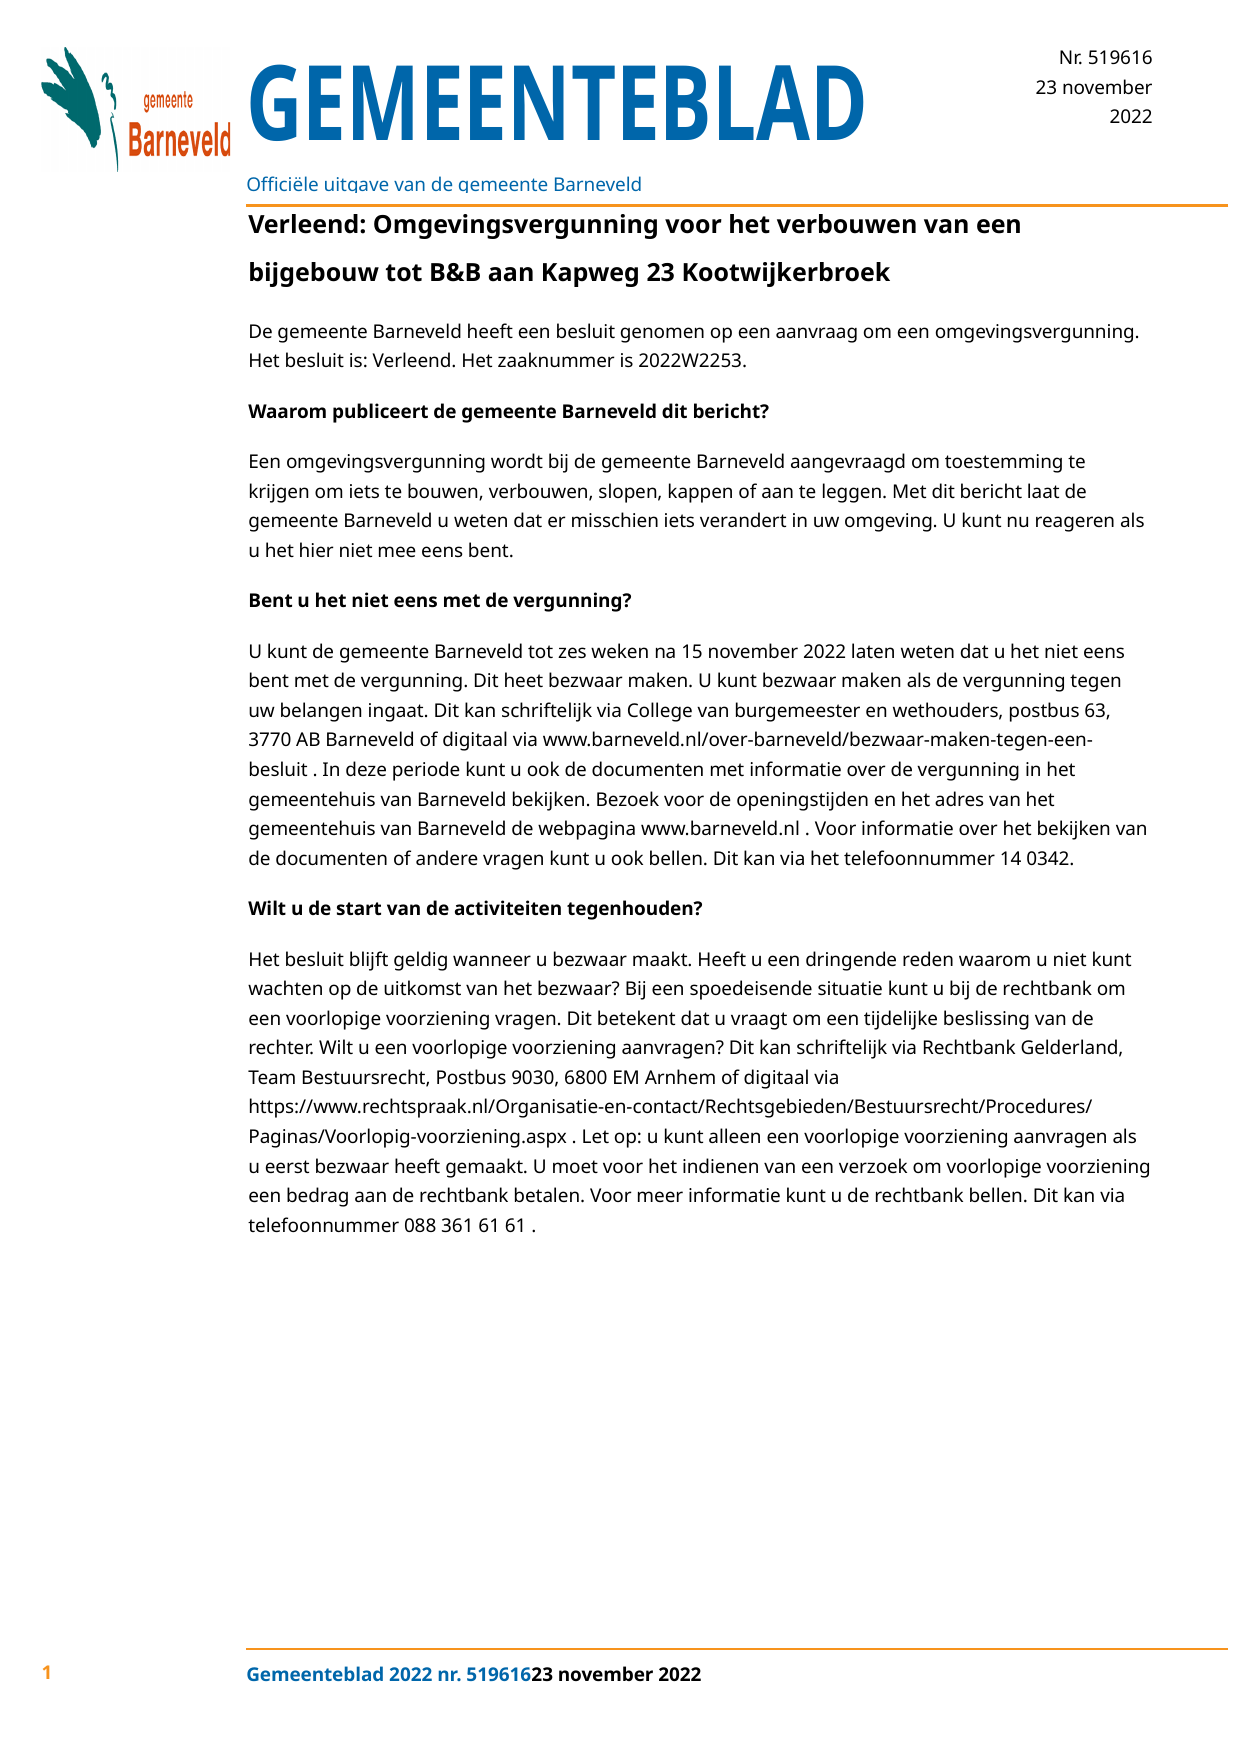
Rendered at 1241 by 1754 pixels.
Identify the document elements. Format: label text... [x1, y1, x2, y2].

text Verleend: Omgevingsvergunning voor het verbouwen van een bijgebouw tot B&B aan Kapweg 23 Kootwijkerbroek [248, 207, 1152, 288]
text Wilt u de start van de activiteiten tegenhouden? [248, 895, 1152, 921]
picture [41, 47, 231, 172]
text Waarom publiceert de gemeente Barneveld dit bericht? [248, 398, 1152, 424]
text De gemeente Barneveld heeft een besluit genomen op een aanvraag om een omgevingsvergunning. Het besluit is: Verleend. Het zaaknummer is 2022W2253. [248, 318, 1152, 373]
text Een omgevingsvergunning wordt bij de gemeente Barneveld aangevraagd om toestemming te krijgen om iets te bouwen, verbouwen, slopen, kappen of aan te leggen. Met dit bericht laat de gemeente Barneveld u weten dat er misschien iets verandert in uw omgeving. U kunt nu reageren als u het hier niet mee eens bent. [248, 448, 1152, 563]
text Het besluit blijft geldig wanneer u bezwaar maakt. Heeft u een dringende reden waarom u niet kunt wachten op de uitkomst van het bezwaar? Bij een spoedeisende situatie kunt u bij de rechtbank om een voorlopige voorziening vragen. Dit betekent dat u vraagt om een tijdelijke beslissing van de rechter. Wilt u een voorlopige voorziening aanvragen? Dit kan schriftelijk via Rechtbank Gelderland, Team Bestuursrecht, Postbus 9030, 6800 EM Arnhem of digitaal via https://www.rechtspraak.nl/Organisatie-en-contact/Rechtsgebieden/Bestuursrecht/Procedures/Paginas/Voorlopig-voorziening.aspx . Let op: u kunt alleen een voorlopige voorziening aanvragen als u eerst bezwaar heeft gemaakt. U moet voor het indienen van een verzoek om voorlopige voorziening een bedrag aan de rechtbank betalen. Voor meer informatie kunt u de rechtbank bellen. Dit kan via telefoonnummer 088 361 61 61 . [248, 946, 1152, 1238]
text U kunt de gemeente Barneveld tot zes weken na 15 november 2022 laten weten dat u het niet eens bent met de vergunning. Dit heet bezwaar maken. U kunt bezwaar maken als de vergunning tegen uw belangen ingaat. Dit kan schriftelijk via College van burgemeester en wethouders, postbus 63, 3770 AB Barneveld of digitaal via www.barneveld.nl/over-barneveld/bezwaar-maken-tegen-een-besluit . In deze periode kunt u ook de documenten met informatie over de vergunning in het gemeentehuis van Barneveld bekijken. Bezoek voor de openingstijden en het adres van het gemeentehuis van Barneveld de webpagina www.barneveld.nl . Voor informatie over het bekijken van de documenten of andere vragen kunt u ook bellen. Dit kan via het telefoonnummer 14 0342. [248, 638, 1152, 871]
text Bent u het niet eens met de vergunning? [248, 587, 1152, 613]
